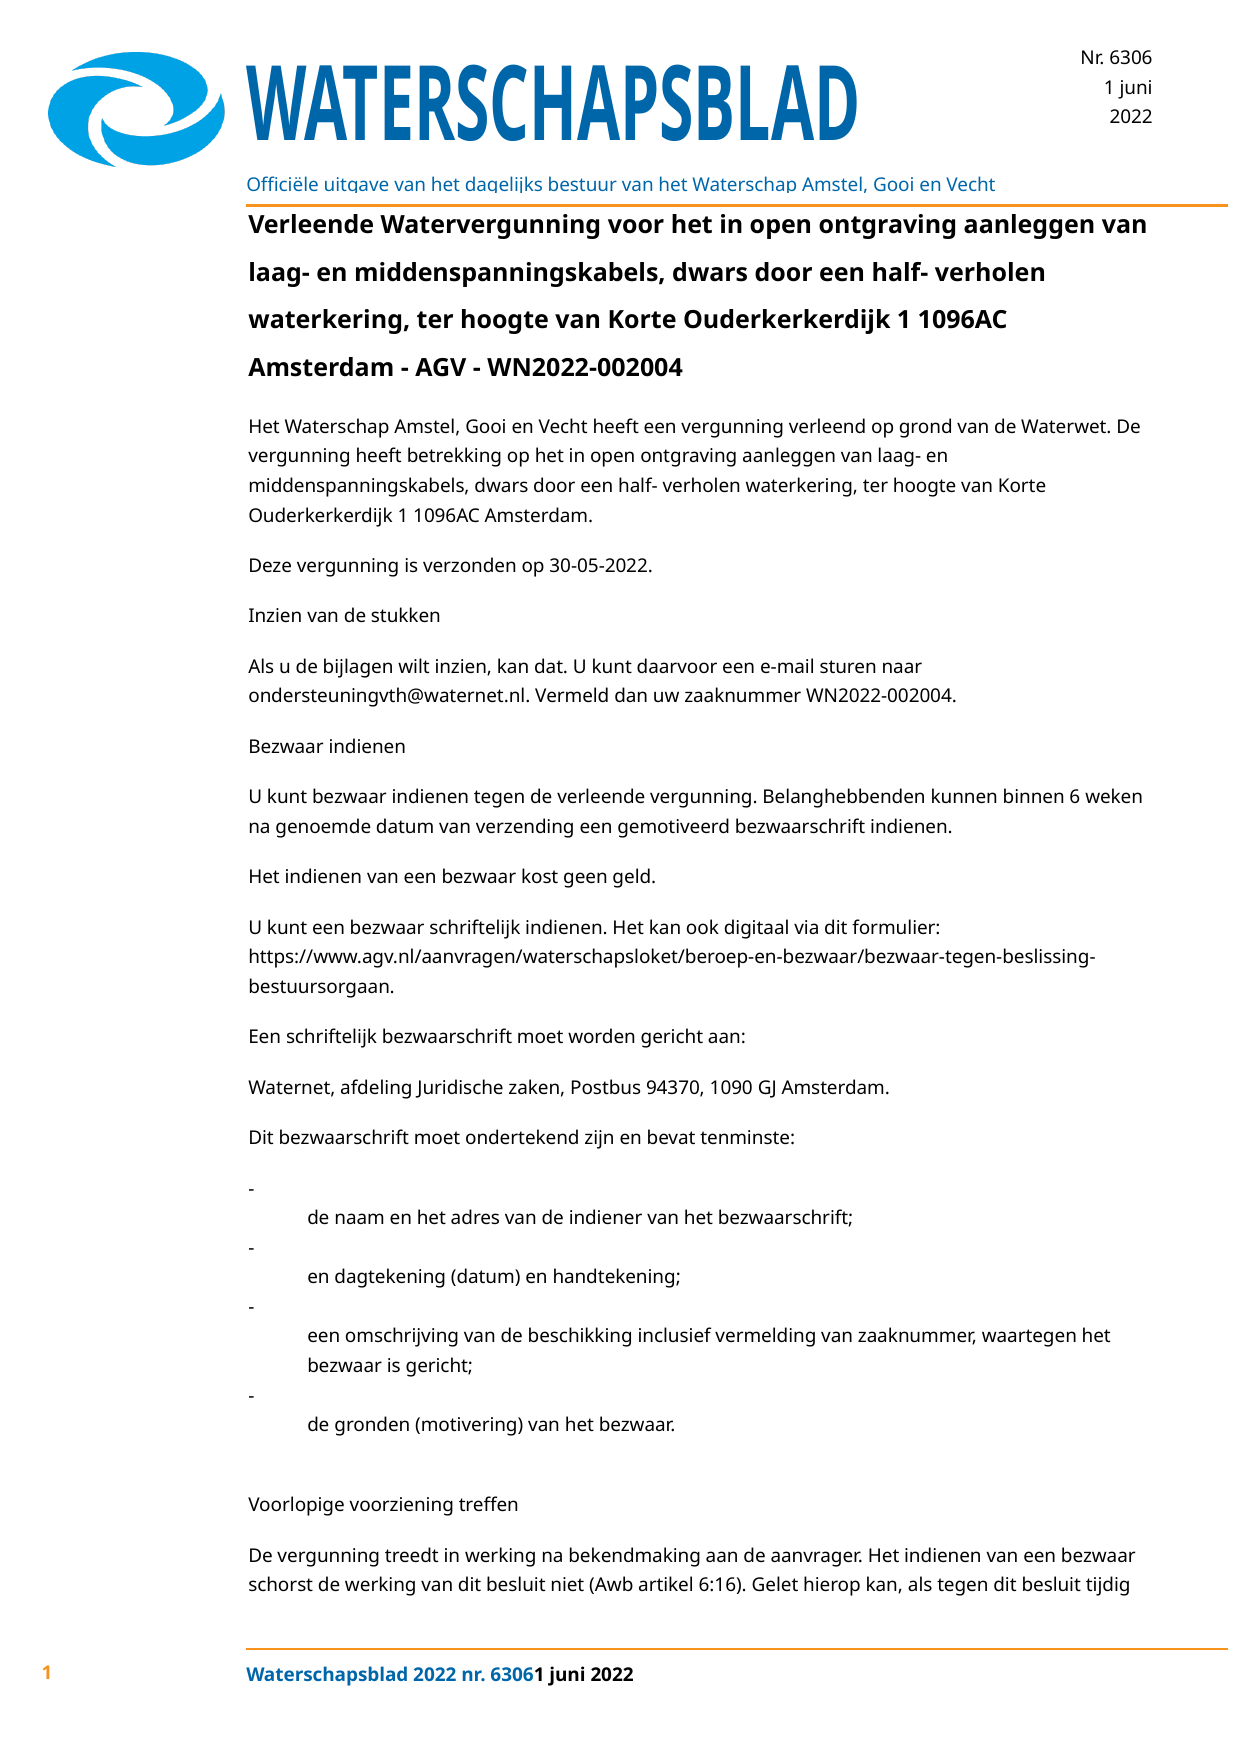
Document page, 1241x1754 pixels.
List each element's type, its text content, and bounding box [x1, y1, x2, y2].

list de gronden (motivering) van het bezwaar. [248, 1411, 1152, 1437]
list een omschrijving van de beschikking inclusief vermelding van zaaknummer, waartegen het bezwaar is gericht; [248, 1323, 1152, 1378]
text Een schriftelijk bezwaarschrift moet worden gericht aan: [248, 1023, 1152, 1049]
text Verleende Watervergunning voor het in open ontgraving aanleggen van laag- en middenspanningskabels, dwars door een half- verholen waterkering, ter hoogte van Korte Ouderkerkerdijk 1 1096AC Amsterdam - AGV - WN2022-002004 [248, 207, 1152, 384]
text Als u de bijlagen wilt inzien, kan dat. U kunt daarvoor een e-mail sturen naar ondersteuningvth@waternet.nl. Vermeld dan uw zaaknummer WN2022-002004. [248, 653, 1152, 708]
text De vergunning treedt in werking na bekendmaking aan de aanvrager. Het indienen van een bezwaar schorst de werking van dit besluit niet (Awb artikel 6:16). Gelet hierop kan, als tegen dit besluit tijdig [248, 1542, 1152, 1597]
text U kunt bezwaar indienen tegen de verleende vergunning. Belanghebbenden kunnen binnen 6 weken na genoemde datum van verzending een gemotiveerd bezwaarschrift indienen. [248, 783, 1152, 839]
list de naam en het adres van de indiener van het bezwaarschrift; [248, 1204, 1152, 1230]
text Het Waterschap Amstel, Gooi en Vecht heeft een vergunning verleend op grond van de Waterwet. De vergunning heeft betrekking op het in open ontgraving aanleggen van laag- en middenspanningskabels, dwars door een half- verholen waterkering, ter hoogte van Korte Ouderkerkerdijk 1 1096AC Amsterdam. [248, 413, 1152, 528]
text Bezwaar indienen [248, 733, 1152, 759]
picture [41, 47, 231, 172]
list en dagtekening (datum) en handtekening; [248, 1263, 1152, 1289]
text Dit bezwaarschrift moet ondertekend zijn en bevat tenminste: [248, 1124, 1152, 1150]
text Inzien van de stukken [248, 603, 1152, 628]
text Het indienen van een bezwaar kost geen geld. [248, 863, 1152, 889]
text Deze vergunning is verzonden op 30-05-2022. [248, 552, 1152, 578]
text U kunt een bezwaar schriftelijk indienen. Het kan ook digitaal via dit formulier: https://www.agv.nl/aanvragen/waterschapsloket/beroep-en-bezwaar/bezwaar-tegen-beslissing-bestuursorgaan. [248, 914, 1152, 999]
text Waternet, afdeling Juridische zaken, Postbus 94370, 1090 GJ Amsterdam. [248, 1074, 1152, 1100]
text Voorlopige voorziening treffen [248, 1491, 1152, 1517]
